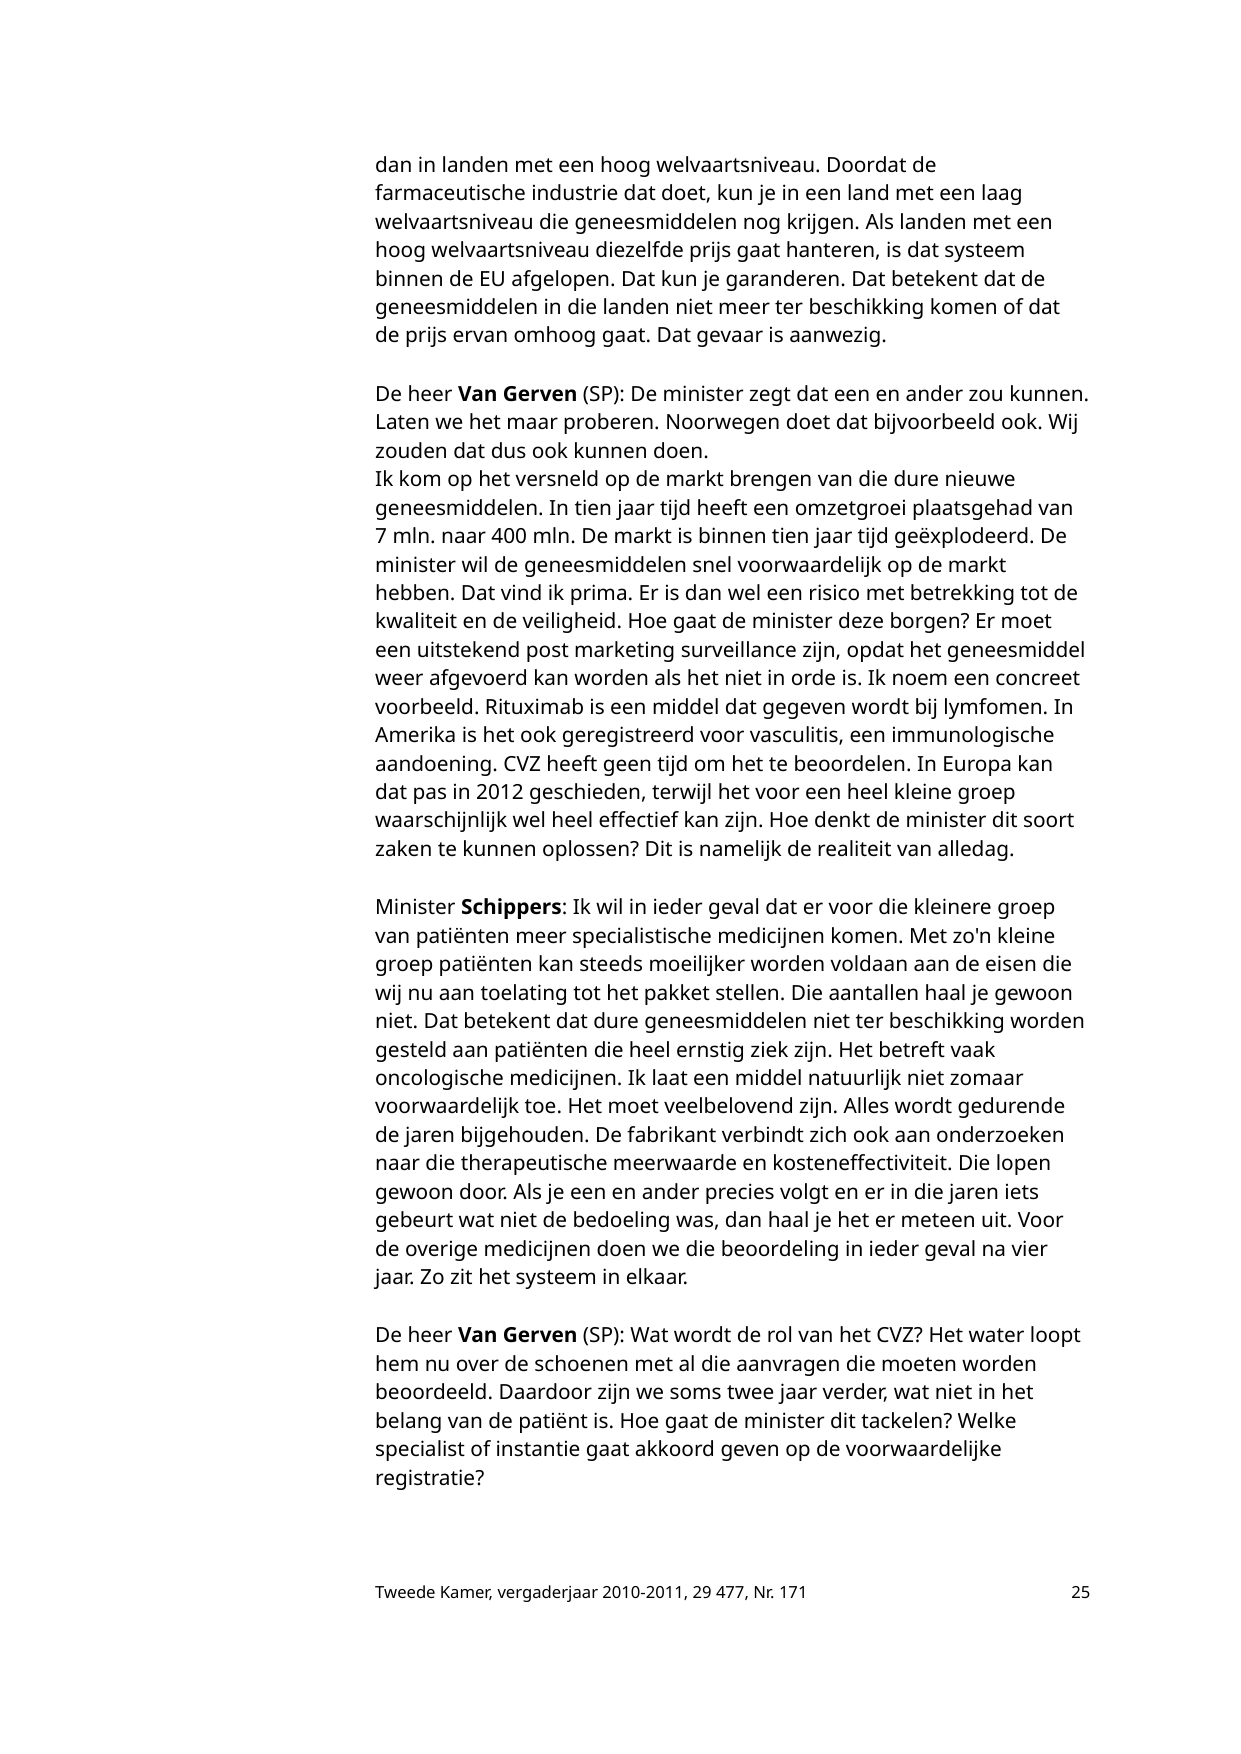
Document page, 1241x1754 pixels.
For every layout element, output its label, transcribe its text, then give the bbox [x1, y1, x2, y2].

text Ik kom op het versneld op de markt brengen van die dure nieuwe geneesmiddelen. In tien jaar tijd heeft een omzetgroei plaatsgehad van 7 mln. naar 400 mln. De markt is binnen tien jaar tijd geëxplodeerd. De minister wil de geneesmiddelen snel voorwaardelijk op de markt hebben. Dat vind ik prima. Er is dan wel een risico met betrekking tot de kwaliteit en de veiligheid. Hoe gaat de minister deze borgen? Er moet een uitstekend post marketing surveillance zijn, opdat het geneesmiddel weer afgevoerd kan worden als het niet in orde is. Ik noem een concreet voorbeeld. Rituximab is een middel dat gegeven wordt bij lymfomen. In Amerika is het ook geregistreerd voor vasculitis, een immunologische aandoening. CVZ heeft geen tijd om het te beoordelen. In Europa kan dat pas in 2012 geschieden, terwijl het voor een heel kleine groep waarschijnlijk wel heel effectief kan zijn. Hoe denkt de minister dit soort zaken te kunnen oplossen? Dit is namelijk de realiteit van alledag. [375, 464, 1090, 862]
text De heer Van Gerven (SP): De minister zegt dat een en ander zou kunnen. Laten we het maar proberen. Noorwegen doet dat bijvoorbeeld ook. Wij zouden dat dus ook kunnen doen. [375, 379, 1090, 464]
text dan in landen met een hoog welvaartsniveau. Doordat de farmaceutische industrie dat doet, kun je in een land met een laag welvaartsniveau die geneesmiddelen nog krijgen. Als landen met een hoog welvaartsniveau diezelfde prijs gaat hanteren, is dat systeem binnen de EU afgelopen. Dat kun je garanderen. Dat betekent dat de geneesmiddelen in die landen niet meer ter beschikking komen of dat de prijs ervan omhoog gaat. Dat gevaar is aanwezig. [375, 150, 1090, 349]
text De heer Van Gerven (SP): Wat wordt de rol van het CVZ? Het water loopt hem nu over de schoenen met al die aanvragen die moeten worden beoordeeld. Daardoor zijn we soms twee jaar verder, wat niet in het belang van de patiënt is. Hoe gaat de minister dit tackelen? Welke specialist of instantie gaat akkoord geven op de voorwaardelijke registratie? [375, 1321, 1090, 1491]
text Minister Schippers: Ik wil in ieder geval dat er voor die kleinere groep van patiënten meer specialistische medicijnen komen. Met zo'n kleine groep patiënten kan steeds moeilijker worden voldaan aan de eisen die wij nu aan toelating tot het pakket stellen. Die aantallen haal je gewoon niet. Dat betekent dat dure geneesmiddelen niet ter beschikking worden gesteld aan patiënten die heel ernstig ziek zijn. Het betreft vaak oncologische medicijnen. Ik laat een middel natuurlijk niet zomaar voorwaardelijk toe. Het moet veelbelovend zijn. Alles wordt gedurende de jaren bijgehouden. De fabrikant verbindt zich ook aan onderzoeken naar die therapeutische meerwaarde en kosteneffectiviteit. Die lopen gewoon door. Als je een en ander precies volgt en er in die jaren iets gebeurt wat niet de bedoeling was, dan haal je het er meteen uit. Voor de overige medicijnen doen we die beoordeling in ieder geval na vier jaar. Zo zit het systeem in elkaar. [375, 892, 1090, 1291]
